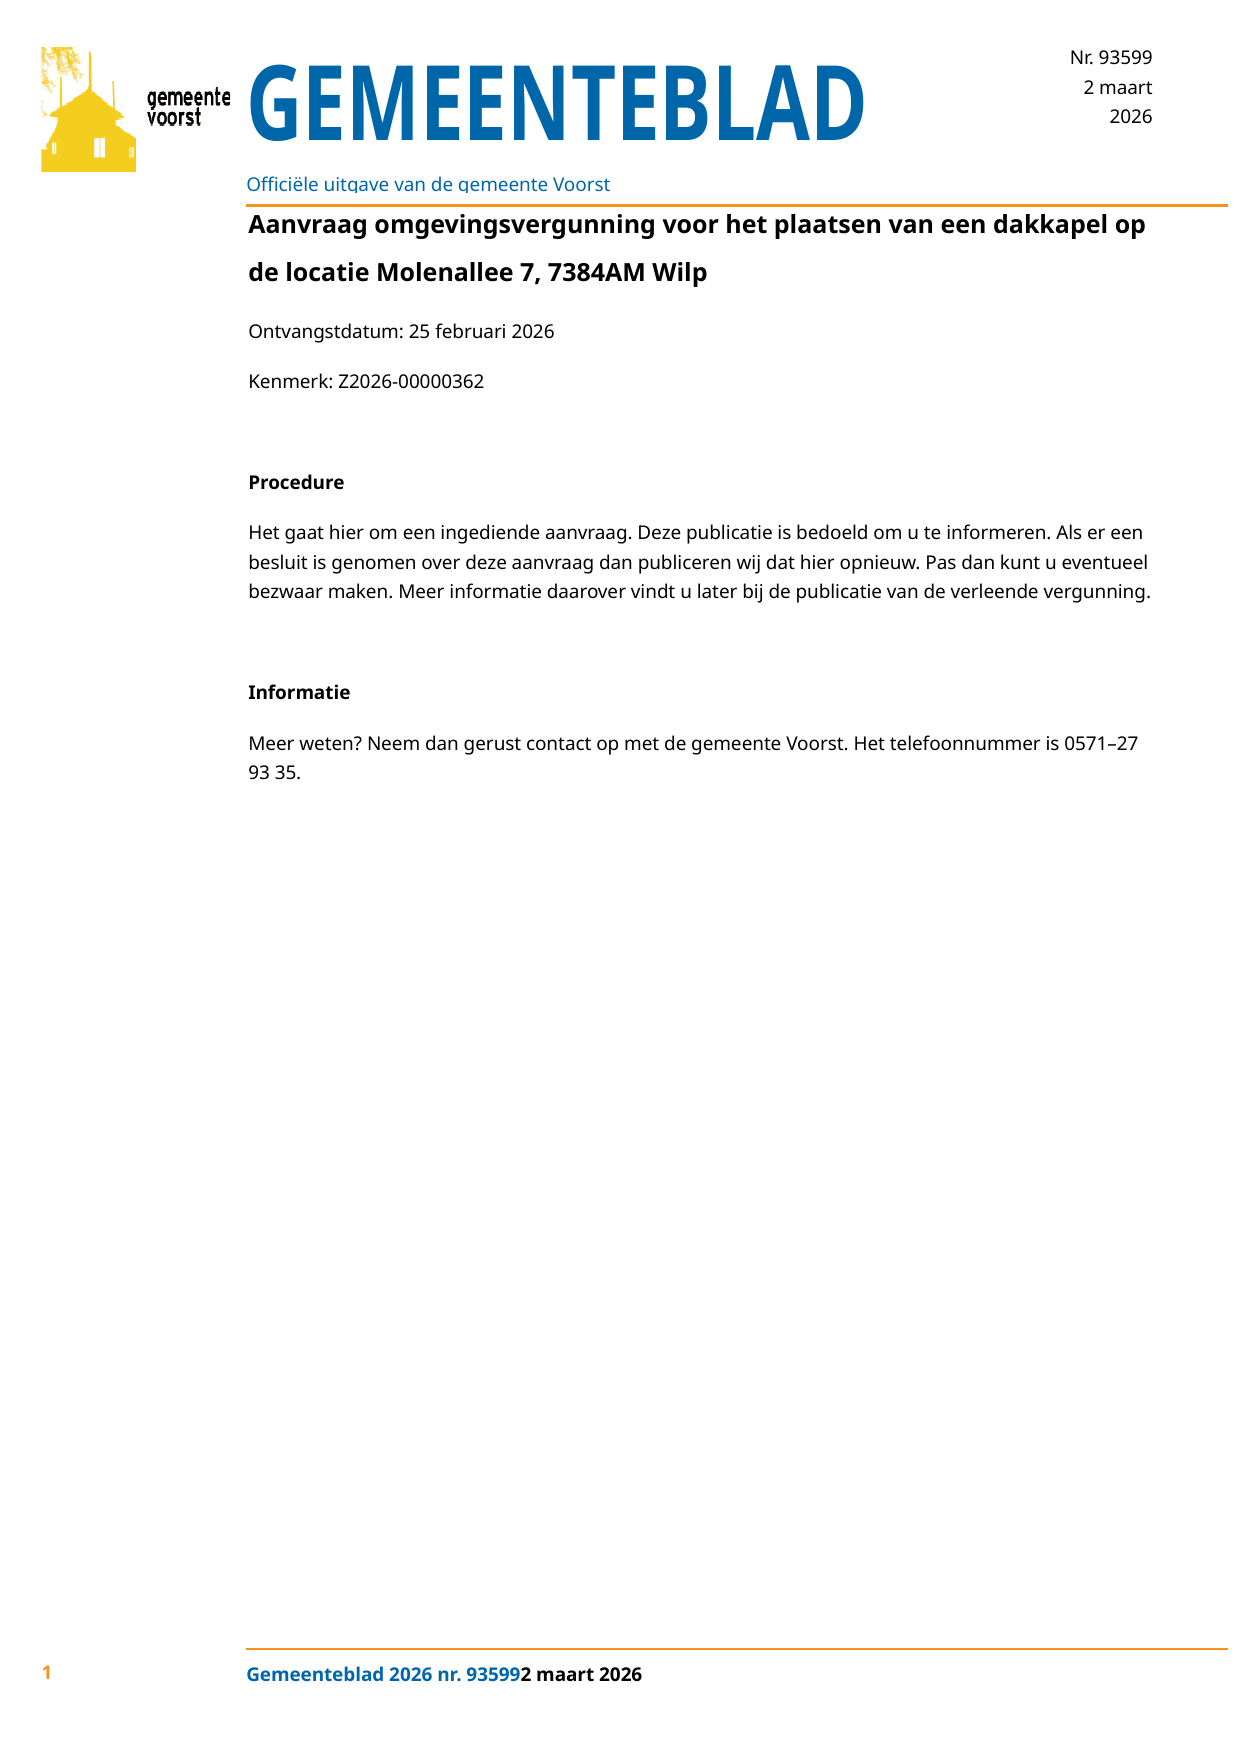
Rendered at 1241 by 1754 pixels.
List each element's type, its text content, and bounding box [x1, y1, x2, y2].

text Procedure [248, 469, 1152, 495]
text Ontvangstdatum: 25 februari 2026 [248, 318, 1152, 344]
picture [41, 47, 231, 172]
text Het gaat hier om een ingediende aanvraag. Deze publicatie is bedoeld om u te informeren. Als er een besluit is genomen over deze aanvraag dan publiceren wij dat hier opnieuw. Pas dan kunt u eventueel bezwaar maken. Meer informatie daarover vindt u later bij de publicatie van de verleende vergunning. [248, 519, 1152, 604]
text Kenmerk: Z2026-00000362 [248, 368, 1152, 394]
text Meer weten? Neem dan gerust contact op met de gemeente Voorst. Het telefoonnummer is 0571–27 93 35. [248, 730, 1152, 785]
text Aanvraag omgevingsvergunning voor het plaatsen van een dakkapel op de locatie Molenallee 7, 7384AM Wilp [248, 207, 1152, 288]
text Informatie [248, 679, 1152, 705]
